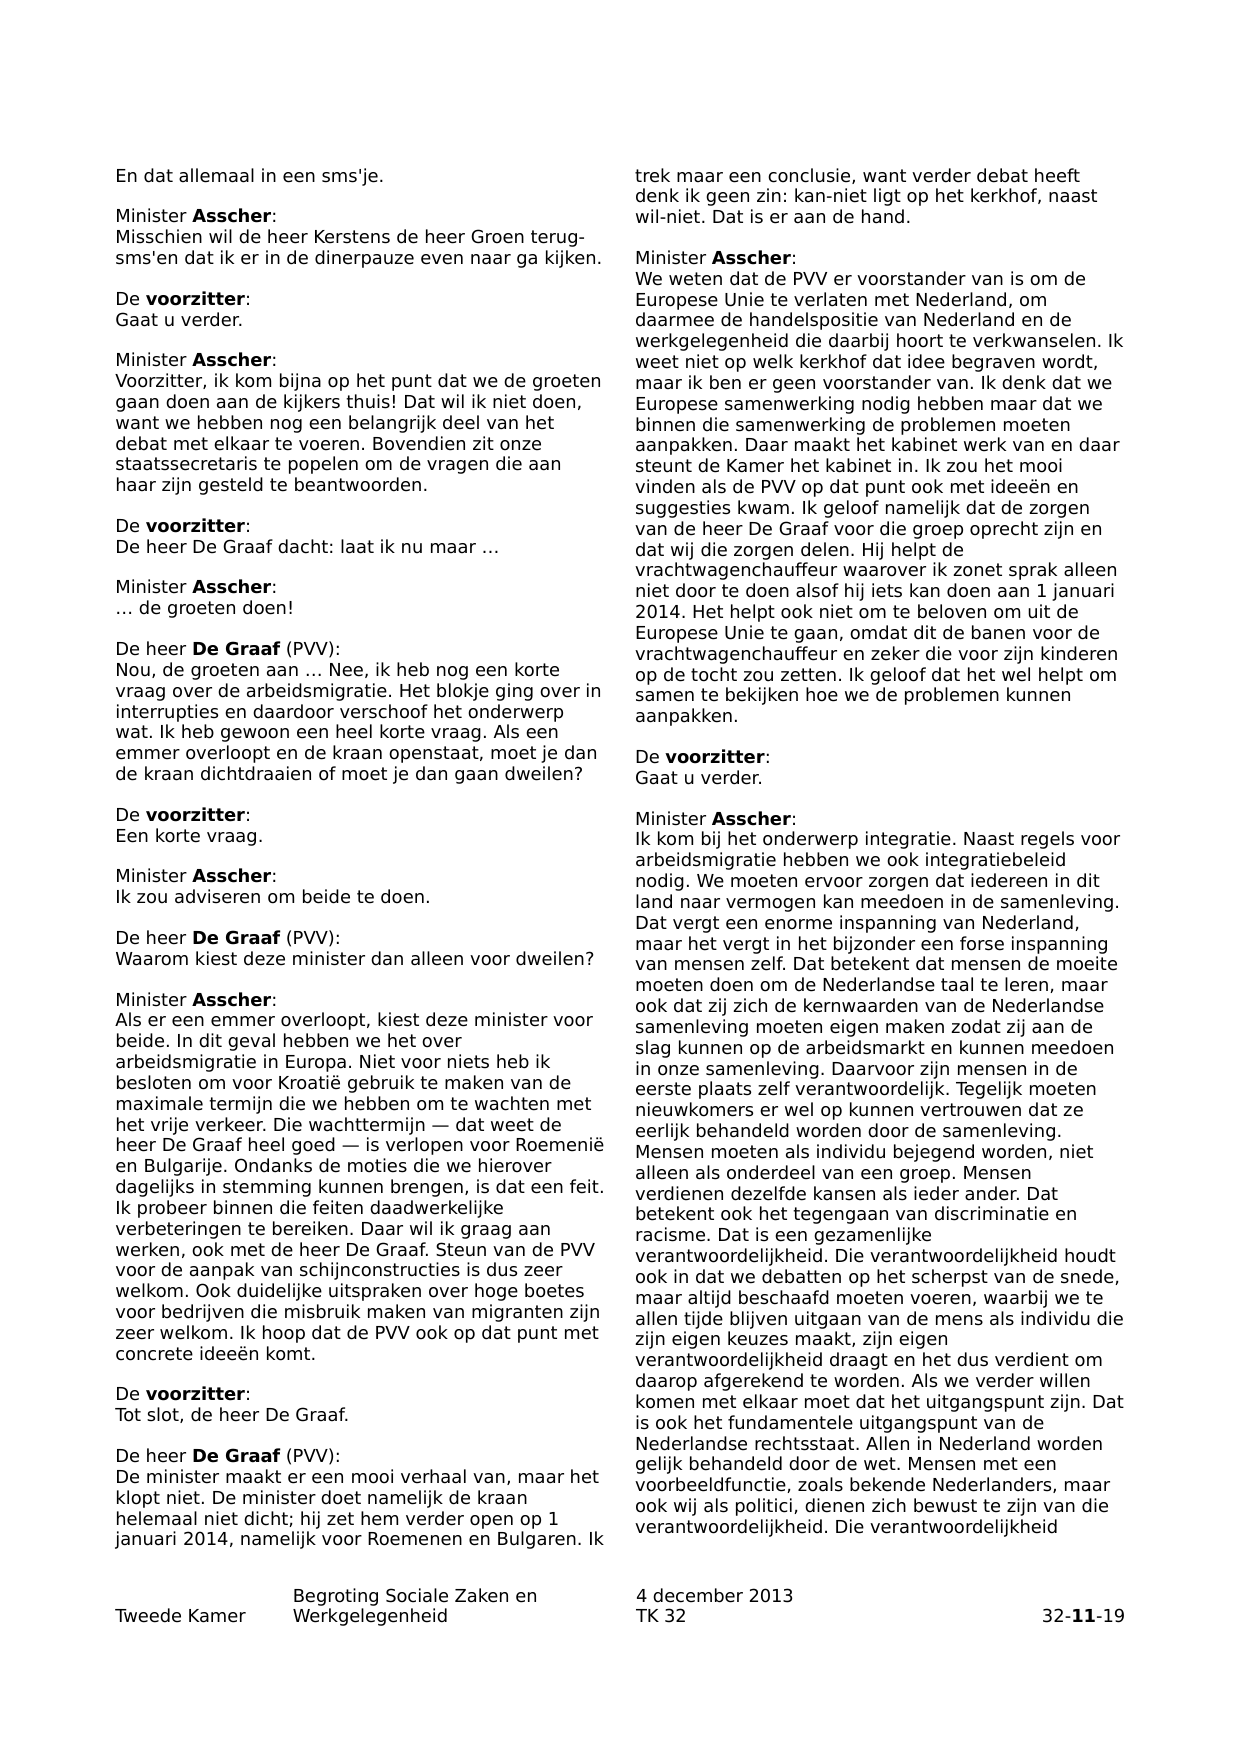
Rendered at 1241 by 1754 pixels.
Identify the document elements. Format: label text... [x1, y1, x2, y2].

text Minister Asscher: [115, 866, 605, 887]
text trek maar een conclusie, want verder debat heeft denk ik geen zin: kan-niet ligt op het kerkhof, naast wil-niet. Dat is er aan de hand. [635, 165, 1125, 228]
text Gaat u verder. [635, 768, 1125, 788]
text De voorzitter: [115, 805, 605, 825]
text De voorzitter: [115, 1384, 605, 1405]
text Minister Asscher: [635, 808, 1125, 829]
text Een korte vraag. [115, 825, 605, 846]
text Minister Asscher: [115, 989, 605, 1010]
text Minister Asscher: [115, 577, 605, 598]
text De voorzitter: [115, 516, 605, 537]
text Waarom kiest deze minister dan alleen voor dweilen? [115, 948, 605, 969]
text Als er een emmer overloopt, kiest deze minister voor beide. In dit geval hebben we het over arbeidsmigratie in Europa. Niet voor niets heb ik besloten om voor Kroatië gebruik te maken van de maximale termijn die we hebben om te wachten met het vrije verkeer. Die wachttermijn — dat weet de heer De Graaf heel goed — is verlopen voor Roemenië en Bulgarije. Ondanks de moties die we hierover dagelijks in stemming kunnen brengen, is dat een feit. Ik probeer binnen die feiten daadwerkelijke verbeteringen te bereiken. Daar wil ik graag aan werken, ook met de heer De Graaf. Steun van de PVV voor de aanpak van schijnconstructies is dus zeer welkom. Ook duidelijke uitspraken over hoge boetes voor bedrijven die misbruik maken van migranten zijn zeer welkom. Ik hoop dat de PVV ook op dat punt met concrete ideeën komt. [115, 1010, 605, 1364]
text Ik kom bij het onderwerp integratie. Naast regels voor arbeidsmigratie hebben we ook integratiebeleid nodig. We moeten ervoor zorgen dat iedereen in dit land naar vermogen kan meedoen in de samenleving. Dat vergt een enorme inspanning van Nederland, maar het vergt in het bijzonder een forse inspanning van mensen zelf. Dat betekent dat mensen de moeite moeten doen om de Nederlandse taal te leren, maar ook dat zij zich de kernwaarden van de Nederlandse samenleving moeten eigen maken zodat zij aan de slag kunnen op de arbeidsmarkt en kunnen meedoen in onze samenleving. Daarvoor zijn mensen in de eerste plaats zelf verantwoordelijk. Tegelijk moeten nieuwkomers er wel op kunnen vertrouwen dat ze eerlijk behandeld worden door de samenleving. Mensen moeten als individu bejegend worden, niet alleen als onderdeel van een groep. Mensen verdienen dezelfde kansen als ieder ander. Dat betekent ook het tegengaan van discriminatie en racisme. Dat is een gezamenlijke verantwoordelijkheid. Die verantwoordelijkheid houdt ook in dat we debatten op het scherpst van de snede, maar altijd beschaafd moeten voeren, waarbij we te allen tijde blijven uitgaan van de mens als individu die zijn eigen keuzes maakt, zijn eigen verantwoordelijkheid draagt en het dus verdient om daarop afgerekend te worden. Als we verder willen komen met elkaar moet dat het uitgangspunt zijn. Dat is ook het fundamentele uitgangspunt van de Nederlandse rechtsstaat. Allen in Nederland worden gelijk behandeld door de wet. Mensen met een voorbeeldfunctie, zoals bekende Nederlanders, maar ook wij als politici, dienen zich bewust te zijn van die verantwoordelijkheid. Die verantwoordelijkheid [635, 829, 1125, 1537]
text En dat allemaal in een sms'je. [115, 165, 605, 186]
text Tot slot, de heer De Graaf. [115, 1405, 605, 1426]
text Minister Asscher: [115, 206, 605, 227]
text Gaat u verder. [115, 309, 605, 330]
text De heer De Graaf (PVV): [115, 928, 605, 948]
text De heer De Graaf (PVV): [115, 1446, 605, 1467]
text Misschien wil de heer Kerstens de heer Groen terug-sms'en dat ik er in de dinerpauze even naar ga kijken. [115, 227, 605, 268]
text De heer De Graaf (PVV): [115, 639, 605, 660]
text De voorzitter: [115, 288, 605, 309]
text Minister Asscher: [115, 350, 605, 371]
text Nou, de groeten aan … Nee, ik heb nog een korte vraag over de arbeidsmigratie. Het blokje ging over in interrupties en daardoor verschoof het onderwerp wat. Ik heb gewoon een heel korte vraag. Als een emmer overloopt en de kraan openstaat, moet je dan de kraan dichtdraaien of moet je dan gaan dweilen? [115, 660, 605, 785]
text Ik zou adviseren om beide te doen. [115, 887, 605, 908]
text De minister maakt er een mooi verhaal van, maar het klopt niet. De minister doet namelijk de kraan helemaal niet dicht; hij zet hem verder open op 1 januari 2014, namelijk voor Roemenen en Bulgaren. Ik [115, 1467, 605, 1550]
text Minister Asscher: [635, 248, 1125, 268]
text … de groeten doen! [115, 598, 605, 619]
text De voorzitter: [635, 747, 1125, 768]
text Voorzitter, ik kom bijna op het punt dat we de groeten gaan doen aan de kijkers thuis! Dat wil ik niet doen, want we hebben nog een belangrijk deel van het debat met elkaar te voeren. Bovendien zit onze staatssecretaris te popelen om de vragen die aan haar zijn gesteld te beantwoorden. [115, 371, 605, 496]
text De heer De Graaf dacht: laat ik nu maar … [115, 537, 605, 557]
text We weten dat de PVV er voorstander van is om de Europese Unie te verlaten met Nederland, om daarmee de handelspositie van Nederland en de werkgelegenheid die daarbij hoort te verkwanselen. Ik weet niet op welk kerkhof dat idee begraven wordt, maar ik ben er geen voorstander van. Ik denk dat we Europese samenwerking nodig hebben maar dat we binnen die samenwerking de problemen moeten aanpakken. Daar maakt het kabinet werk van en daar steunt de Kamer het kabinet in. Ik zou het mooi vinden als de PVV op dat punt ook met ideeën en suggesties kwam. Ik geloof namelijk dat de zorgen van de heer De Graaf voor die groep oprecht zijn en dat wij die zorgen delen. Hij helpt de vrachtwagenchauffeur waarover ik zonet sprak alleen niet door te doen alsof hij iets kan doen aan 1 januari 2014. Het helpt ook niet om te beloven om uit de Europese Unie te gaan, omdat dit de banen voor de vrachtwagenchauffeur en zeker die voor zijn kinderen op de tocht zou zetten. Ik geloof dat het wel helpt om samen te bekijken hoe we de problemen kunnen aanpakken. [635, 268, 1125, 727]
